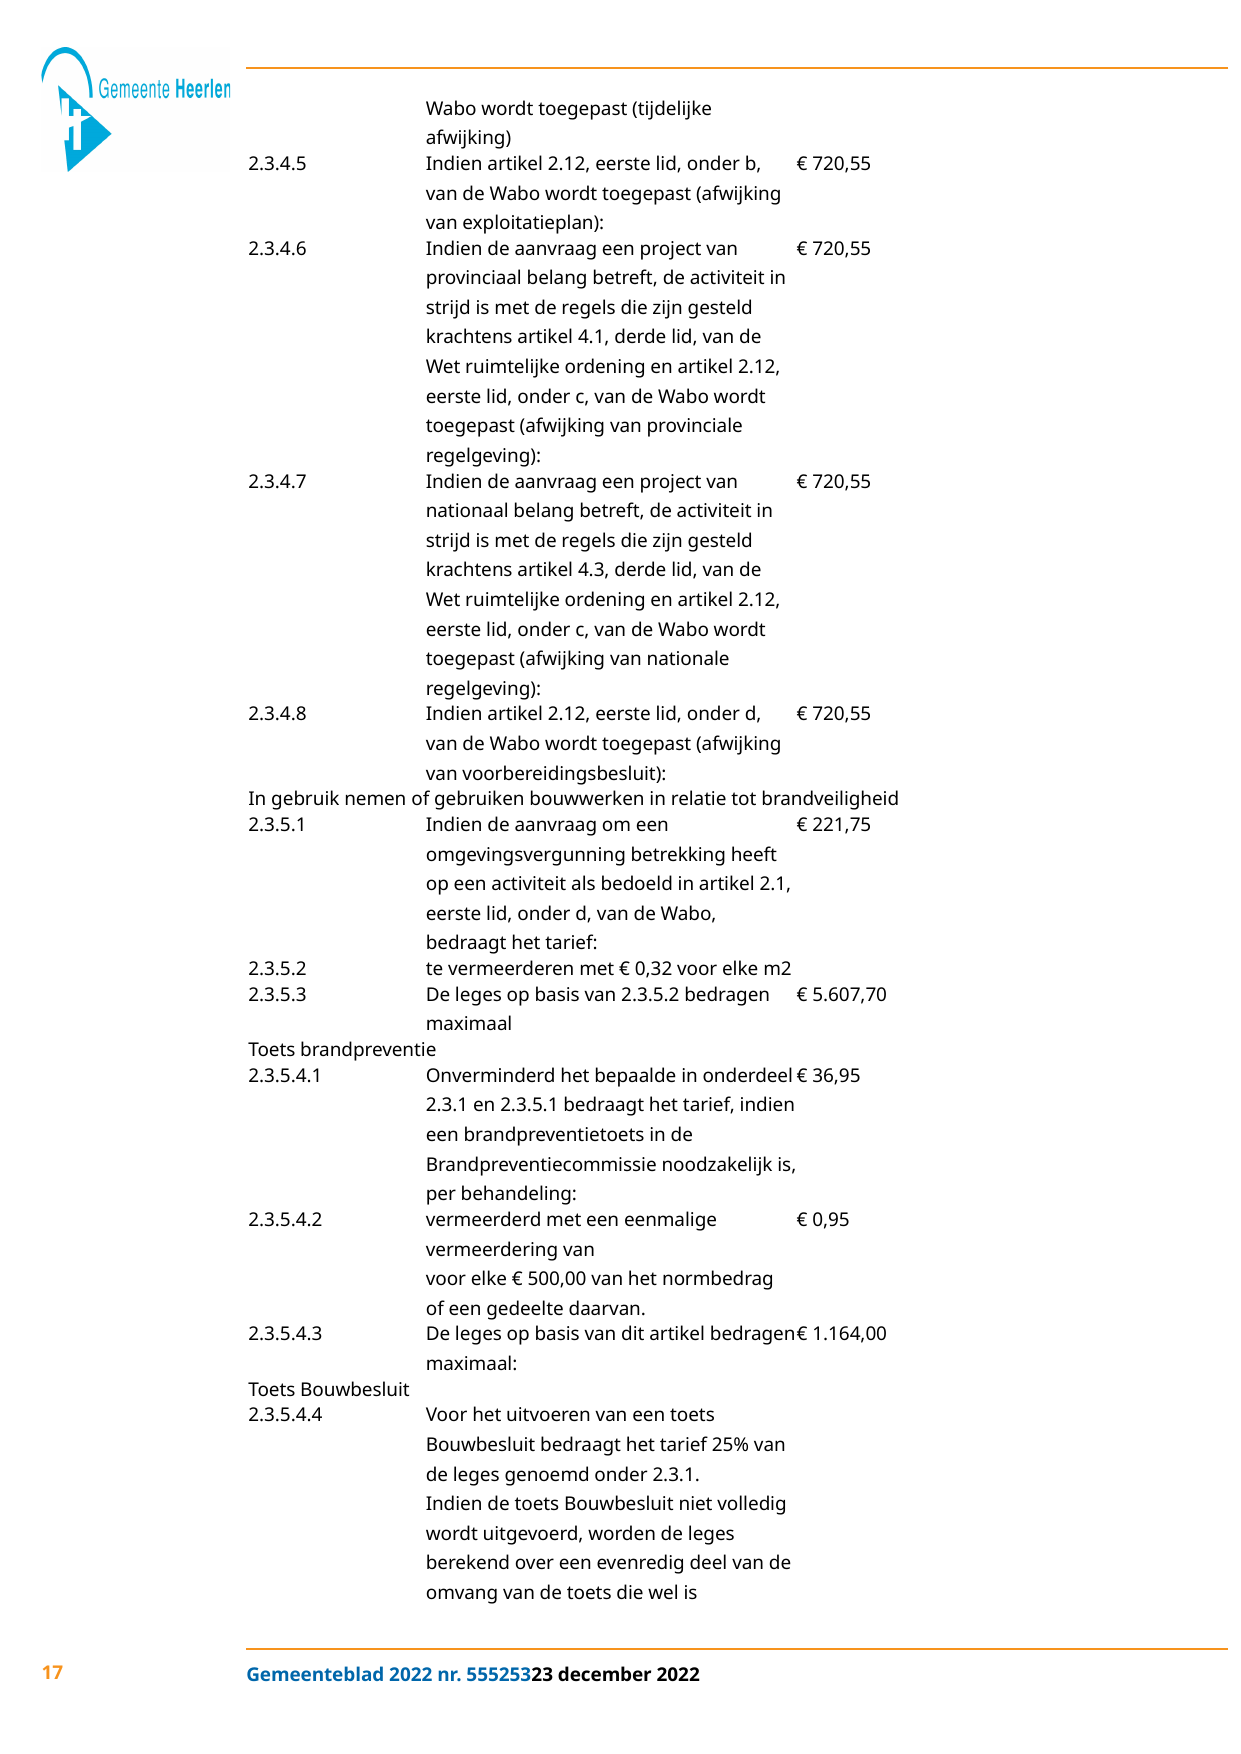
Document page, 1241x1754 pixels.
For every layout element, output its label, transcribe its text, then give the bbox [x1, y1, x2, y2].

table_cell Onverminderd het bepaalde in onderdeel 2.3.1 en 2.3.5.1 bedraagt het tarief, indien een brandpreventietoets in de Brandpreventiecommissie noodzakelijk is, per behandeling: [426, 1062, 796, 1206]
table_cell Indien de aanvraag een project van provinciaal belang betreft, de activiteit in strijd is met de regels die zijn gesteld krachtens artikel 4.1, derde lid, van de Wet ruimtelijke ordening en artikel 2.12, eerste lid, onder c, van de Wabo wordt toegepast (afwijking van provinciale regelgeving): [426, 235, 796, 468]
table_cell 2.3.5.4.1 [248, 1062, 426, 1206]
table_cell Wabo wordt toegepast (tijdelijke afwijking) [426, 95, 796, 150]
table_cell Indien de aanvraag om een omgevingsvergunning betrekking heeft op een activiteit als bedoeld in artikel 2.1, eerste lid, onder d, van de Wabo, bedraagt het tarief: [426, 811, 796, 955]
table_cell Toets brandpreventie [248, 1036, 974, 1062]
table_cell 2.3.5.3 [248, 981, 426, 1036]
table_cell [974, 955, 1152, 981]
table_cell In gebruik nemen of gebruiken bouwwerken in relatie tot brandveiligheid [248, 786, 974, 811]
table_cell [974, 1062, 1152, 1206]
table_cell € 5.607,70 [796, 981, 974, 1036]
table_cell € 221,75 [796, 811, 974, 955]
table_cell [974, 981, 1152, 1036]
table_cell [974, 1321, 1152, 1376]
table_cell [796, 1402, 974, 1605]
table_cell 2.3.5.2 [248, 955, 426, 981]
table_cell [974, 811, 1152, 955]
table_cell € 720,55 [796, 468, 974, 701]
table_cell € 1.164,00 [796, 1321, 974, 1376]
table_cell € 0,95 [796, 1206, 974, 1321]
picture [41, 47, 59, 70]
table_cell [974, 235, 1152, 468]
table_cell Indien de aanvraag een project van nationaal belang betreft, de activiteit in strijd is met de regels die zijn gesteld krachtens artikel 4.3, derde lid, van de Wet ruimtelijke ordening en artikel 2.12, eerste lid, onder c, van de Wabo wordt toegepast (afwijking van nationale regelgeving): [426, 468, 796, 701]
table_cell 2.3.4.6 [248, 235, 426, 468]
table_cell [248, 95, 426, 150]
table_cell 2.3.5.4.3 [248, 1321, 426, 1376]
table_cell € 720,55 [796, 150, 974, 235]
table_cell Toets Bouwbesluit [248, 1376, 974, 1402]
table_cell 2.3.4.7 [248, 468, 426, 701]
table_cell [974, 95, 1152, 150]
table_cell [796, 955, 974, 981]
table_cell 2.3.5.4.4 [248, 1402, 426, 1605]
table_cell [974, 1402, 1152, 1605]
table_cell De leges op basis van dit artikel bedragen maximaal: [426, 1321, 796, 1376]
table_cell 2.3.4.5 [248, 150, 426, 235]
table_cell [974, 150, 1152, 235]
table_cell € 720,55 [796, 235, 974, 468]
table_cell 2.3.4.8 [248, 701, 426, 786]
table_cell vermeerderd met een eenmalige vermeerdering van voor elke € 500,00 van het normbedrag of een gedeelte daarvan. [426, 1206, 796, 1321]
table_cell De leges op basis van 2.3.5.2 bedragen maximaal [426, 981, 796, 1036]
table_cell [974, 1206, 1152, 1321]
table_cell [796, 95, 974, 150]
table_cell Indien artikel 2.12, eerste lid, onder d, van de Wabo wordt toegepast (afwijking van voorbereidingsbesluit): [426, 701, 796, 786]
table_cell 2.3.5.1 [248, 811, 426, 955]
table_cell 2.3.5.4.2 [248, 1206, 426, 1321]
table_cell € 720,55 [796, 701, 974, 786]
table_cell € 36,95 [796, 1062, 974, 1206]
table_cell [974, 468, 1152, 701]
table_cell Indien artikel 2.12, eerste lid, onder b, van de Wabo wordt toegepast (afwijking van exploitatieplan): [426, 150, 796, 235]
table_cell Voor het uitvoeren van een toets Bouwbesluit bedraagt het tarief 25% van de leges genoemd onder 2.3.1. Indien de toets Bouwbesluit niet volledig wordt uitgevoerd, worden de leges berekend over een evenredig deel van de omvang van de toets die wel is [426, 1402, 796, 1605]
table_cell [974, 701, 1152, 786]
table_cell te vermeerderen met € 0,32 voor elke m2 [426, 955, 796, 981]
picture [41, 47, 231, 172]
